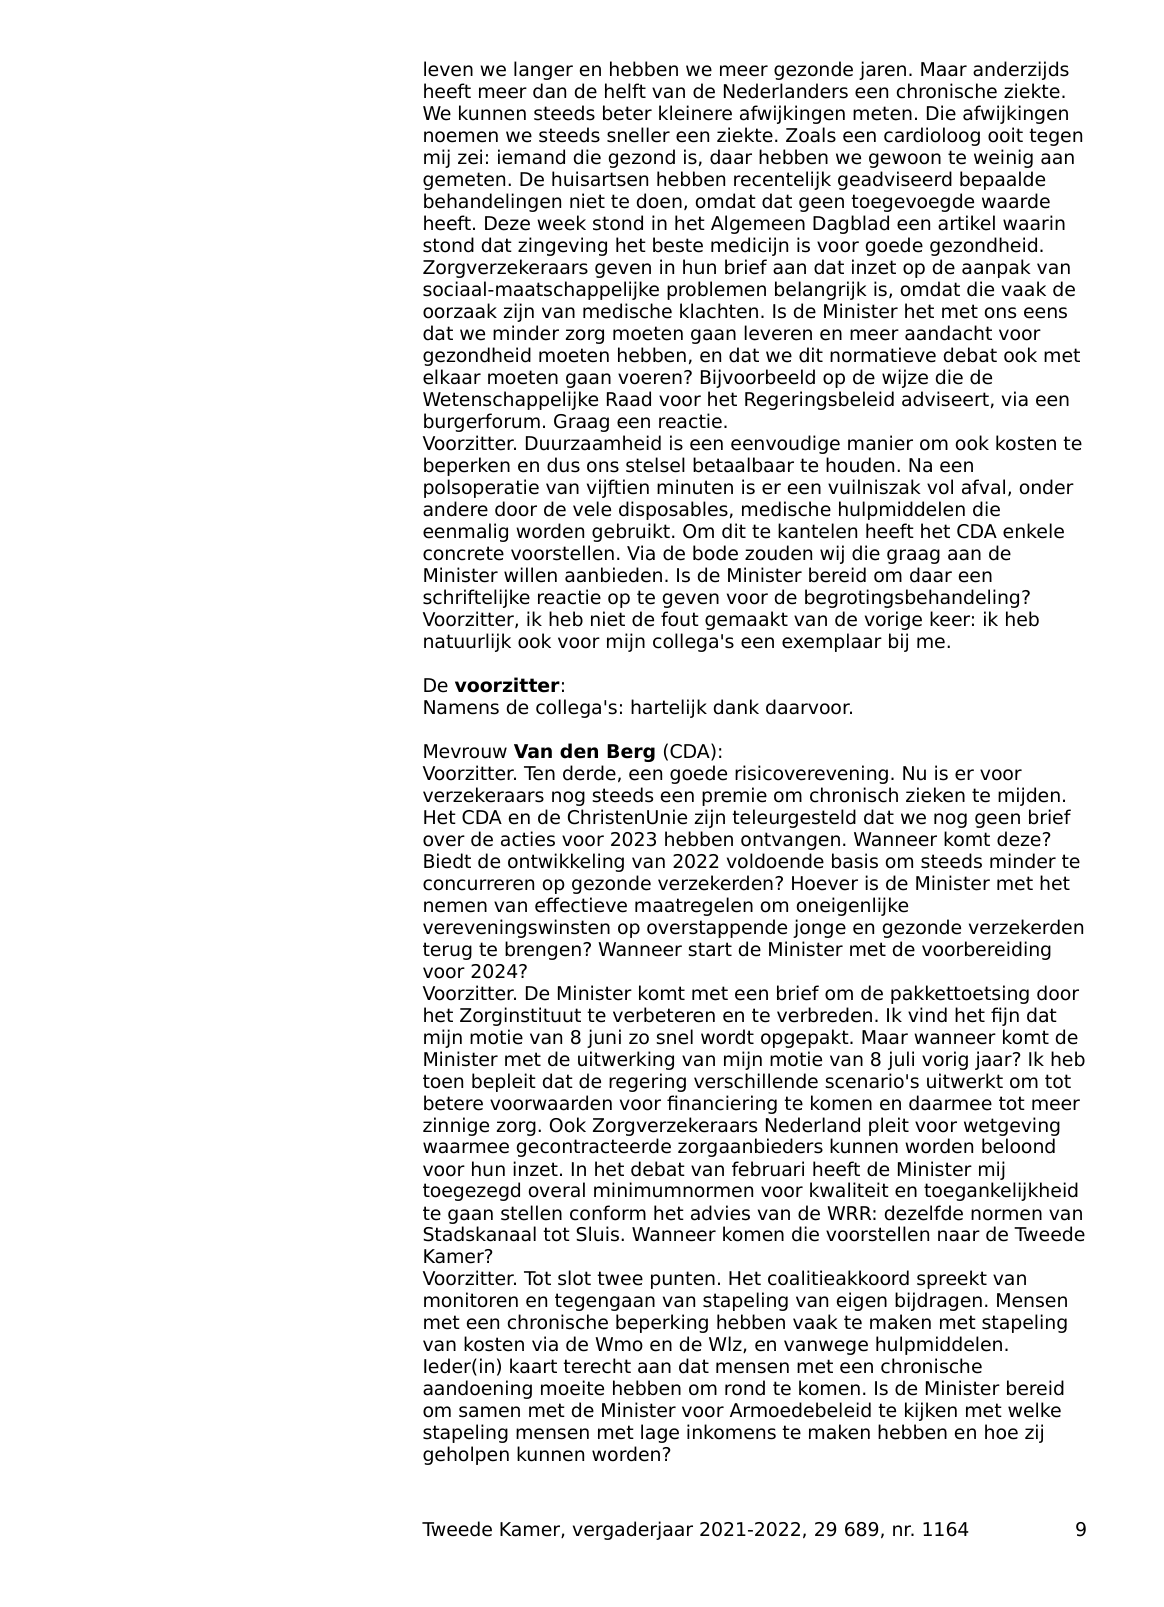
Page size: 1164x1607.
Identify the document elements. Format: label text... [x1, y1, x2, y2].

text De voorzitter: [422, 675, 1087, 697]
text Voorzitter. Ten derde, een goede risicoverevening. Nu is er voor verzekeraars nog steeds een premie om chronisch zieken te mijden. Het CDA en de ChristenUnie zijn teleurgesteld dat we nog geen brief over de acties voor 2023 hebben ontvangen. Wanneer komt deze? Biedt de ontwikkeling van 2022 voldoende basis om steeds minder te concurreren op gezonde verzekerden? Hoever is de Minister met het nemen van effectieve maatregelen om oneigenlijke vereveningswinsten op overstappende jonge en gezonde verzekerden terug te brengen? Wanneer start de Minister met de voorbereiding voor 2024? [422, 763, 1087, 983]
text Voorzitter. Tot slot twee punten. Het coalitieakkoord spreekt van monitoren en tegengaan van stapeling van eigen bijdragen. Mensen met een chronische beperking hebben vaak te maken met stapeling van kosten via de Wmo en de Wlz, en vanwege hulpmiddelen. Ieder(in) kaart terecht aan dat mensen met een chronische aandoening moeite hebben om rond te komen. Is de Minister bereid om samen met de Minister voor Armoedebeleid te kijken met welke stapeling mensen met lage inkomens te maken hebben en hoe zij geholpen kunnen worden? [422, 1268, 1087, 1466]
text Namens de collega's: hartelijk dank daarvoor. [422, 697, 1087, 719]
text Mevrouw Van den Berg (CDA): [422, 741, 1087, 763]
text Voorzitter. De Minister komt met een brief om de pakkettoetsing door het Zorginstituut te verbeteren en te verbreden. Ik vind het fijn dat mijn motie van 8 juni zo snel wordt opgepakt. Maar wanneer komt de Minister met de uitwerking van mijn motie van 8 juli vorig jaar? Ik heb toen bepleit dat de regering verschillende scenario's uitwerkt om tot betere voorwaarden voor financiering te komen en daarmee tot meer zinnige zorg. Ook Zorgverzekeraars Nederland pleit voor wetgeving waarmee gecontracteerde zorgaanbieders kunnen worden beloond voor hun inzet. In het debat van februari heeft de Minister mij toegezegd overal minimumnormen voor kwaliteit en toegankelijkheid te gaan stellen conform het advies van de WRR: dezelfde normen van Stadskanaal tot Sluis. Wanneer komen die voorstellen naar de Tweede Kamer? [422, 983, 1087, 1268]
text leven we langer en hebben we meer gezonde jaren. Maar anderzijds heeft meer dan de helft van de Nederlanders een chronische ziekte. We kunnen steeds beter kleinere afwijkingen meten. Die afwijkingen noemen we steeds sneller een ziekte. Zoals een cardioloog ooit tegen mij zei: iemand die gezond is, daar hebben we gewoon te weinig aan gemeten. De huisartsen hebben recentelijk geadviseerd bepaalde behandelingen niet te doen, omdat dat geen toegevoegde waarde heeft. Deze week stond in het Algemeen Dagblad een artikel waarin stond dat zingeving het beste medicijn is voor goede gezondheid. Zorgverzekeraars geven in hun brief aan dat inzet op de aanpak van sociaal-maatschappelijke problemen belangrijk is, omdat die vaak de oorzaak zijn van medische klachten. Is de Minister het met ons eens dat we minder zorg moeten gaan leveren en meer aandacht voor gezondheid moeten hebben, en dat we dit normatieve debat ook met elkaar moeten gaan voeren? Bijvoorbeeld op de wijze die de Wetenschappelijke Raad voor het Regeringsbeleid adviseert, via een burgerforum. Graag een reactie. [422, 59, 1087, 433]
text Voorzitter. Duurzaamheid is een eenvoudige manier om ook kosten te beperken en dus ons stelsel betaalbaar te houden. Na een polsoperatie van vijftien minuten is er een vuilniszak vol afval, onder andere door de vele disposables, medische hulpmiddelen die eenmalig worden gebruikt. Om dit te kantelen heeft het CDA enkele concrete voorstellen. Via de bode zouden wij die graag aan de Minister willen aanbieden. Is de Minister bereid om daar een schriftelijke reactie op te geven voor de begrotingsbehandeling? Voorzitter, ik heb niet de fout gemaakt van de vorige keer: ik heb natuurlijk ook voor mijn collega's een exemplaar bij me. [422, 433, 1087, 652]
